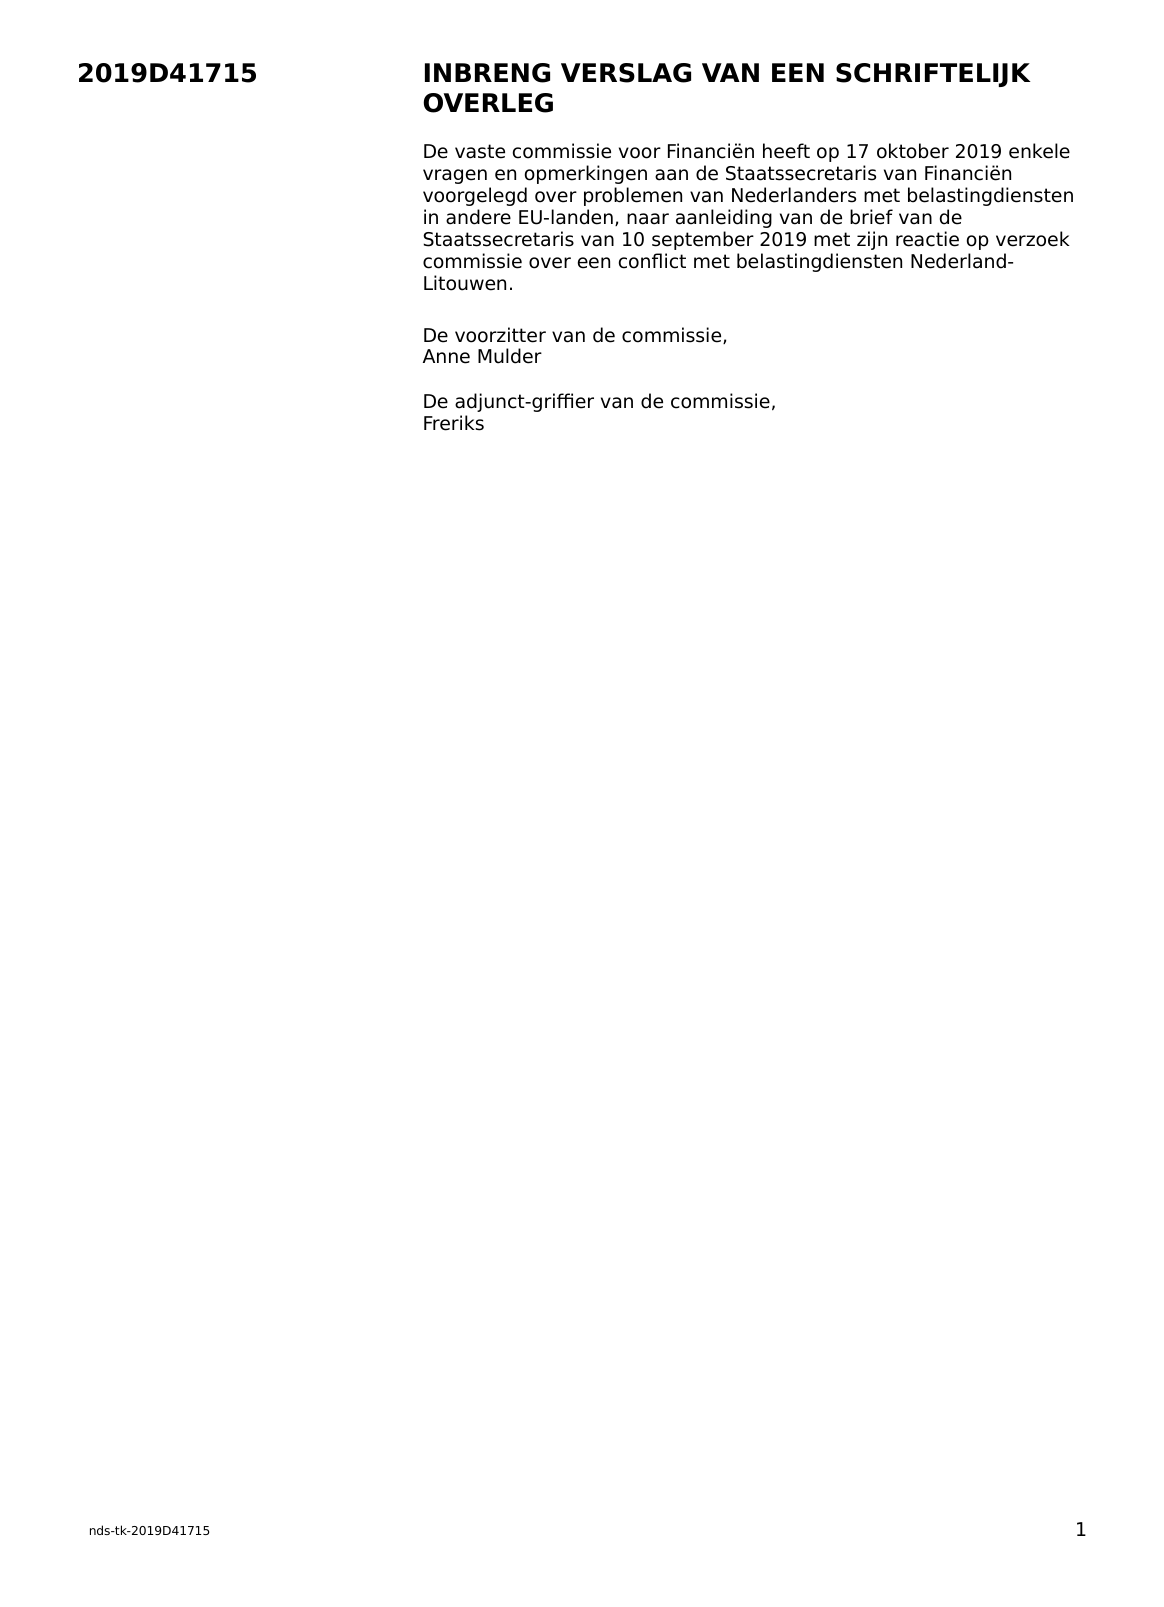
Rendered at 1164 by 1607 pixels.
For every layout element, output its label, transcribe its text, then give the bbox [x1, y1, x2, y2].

text 2019D41715 INBRENG VERSLAG VAN EEN SCHRIFTELIJK OVERLEG [77, 59, 1087, 118]
text De vaste commissie voor Financiën heeft op 17 oktober 2019 enkele vragen en opmerkingen aan de Staatssecretaris van Financiën voorgelegd over problemen van Nederlanders met belastingdiensten in andere EU-landen, naar aanleiding van de brief van de Staatssecretaris van 10 september 2019 met zijn reactie op verzoek commissie over een conflict met belastingdiensten Nederland-Litouwen. [422, 141, 1087, 294]
text De voorzitter van de commissie, Anne Mulder [422, 324, 1087, 368]
text De adjunct-griffier van de commissie, Freriks [422, 391, 1087, 434]
text nds-tk-2019D41715 [88, 1524, 323, 1538]
